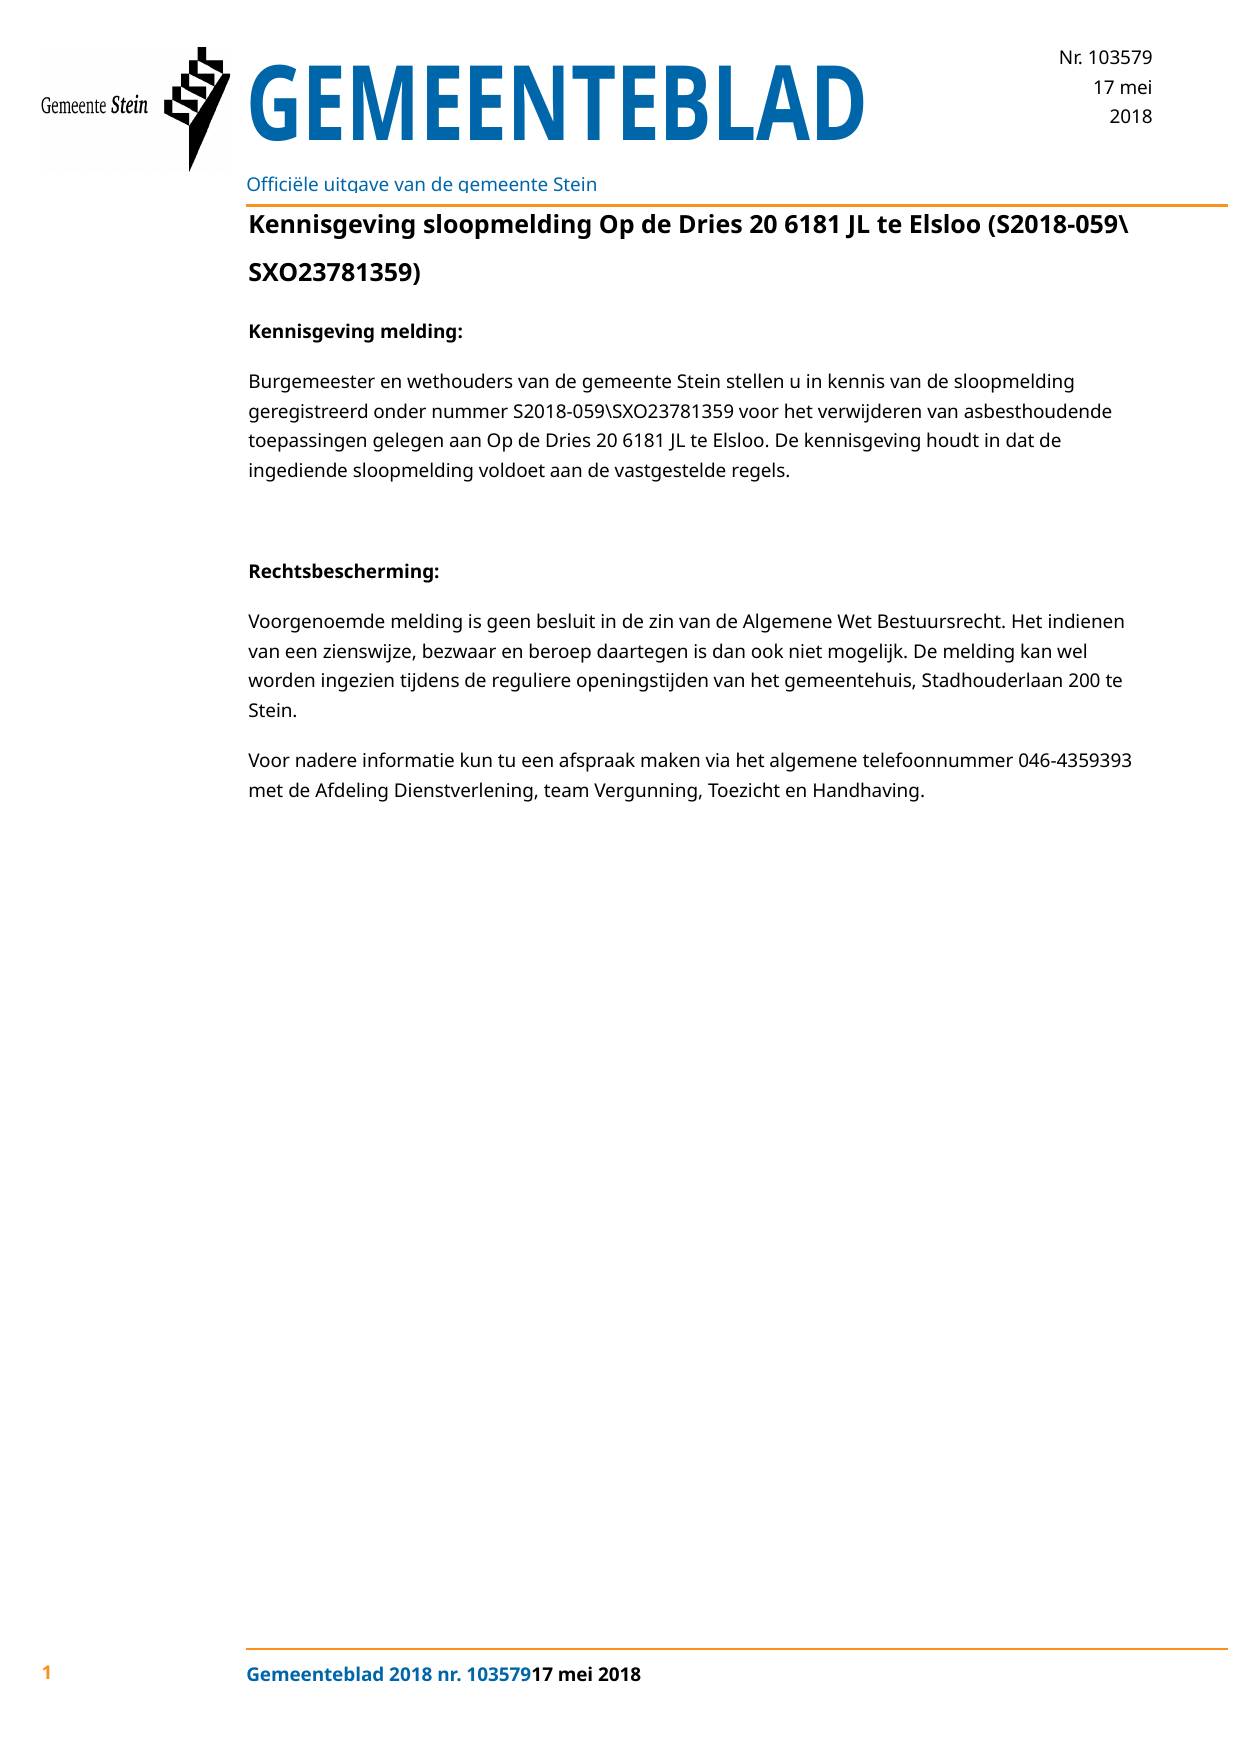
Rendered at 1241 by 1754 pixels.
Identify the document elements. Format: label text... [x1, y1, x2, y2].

text Voor nadere informatie kun tu een afspraak maken via het algemene telefoonnummer 046-4359393 met de Afdeling Dienstverlening, team Vergunning, Toezicht en Handhaving. [248, 747, 1152, 803]
text Voorgenoemde melding is geen besluit in de zin van de Algemene Wet Bestuursrecht. Het indienen van een zienswijze, bezwaar en beroep daartegen is dan ook niet mogelijk. De melding kan wel worden ingezien tijdens de reguliere openingstijden van het gemeentehuis, Stadhouderlaan 200 te Stein. [248, 608, 1152, 723]
text Rechtsbescherming: [248, 558, 1152, 584]
picture [41, 47, 231, 172]
text Kennisgeving melding: [248, 318, 1152, 344]
text Kennisgeving sloopmelding Op de Dries 20 6181 JL te Elsloo (S2018-059\SXO23781359) [248, 207, 1152, 288]
text Burgemeester en wethouders van de gemeente Stein stellen u in kennis van de sloopmelding geregistreerd onder nummer S2018-059\SXO23781359 voor het verwijderen van asbesthoudende toepassingen gelegen aan Op de Dries 20 6181 JL te Elsloo. De kennisgeving houdt in dat de ingediende sloopmelding voldoet aan de vastgestelde regels. [248, 368, 1152, 483]
